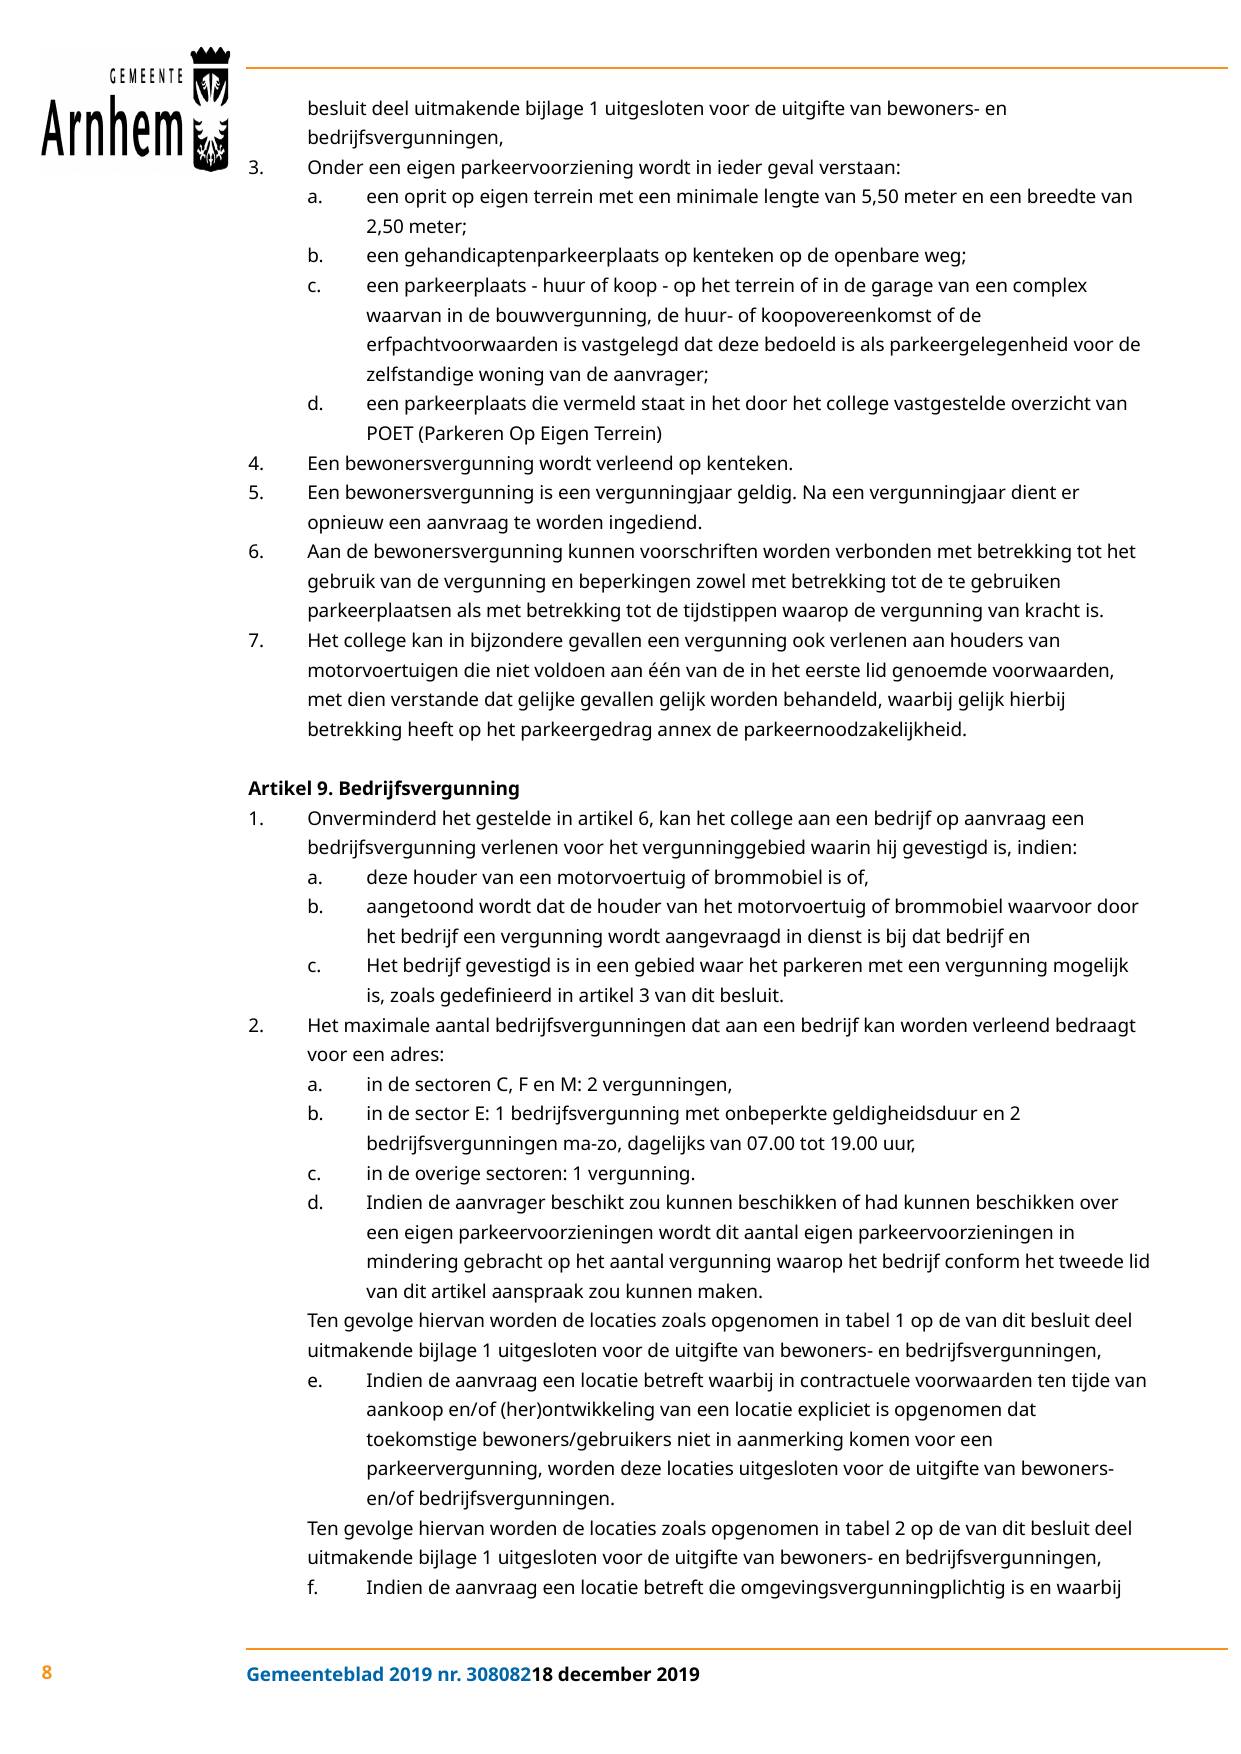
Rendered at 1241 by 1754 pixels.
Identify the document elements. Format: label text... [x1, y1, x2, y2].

list Onverminderd het gestelde in artikel 6, kan het college aan een bedrijf op aanvraag een bedrijfsvergunning verlenen voor het vergunninggebied waarin hij gevestigd is, indien: [248, 805, 1152, 860]
list in de sector E: 1 bedrijfsvergunning met onbeperkte geldigheidsduur en 2 bedrijfsvergunningen ma-zo, dagelijks van 07.00 tot 19.00 uur, [307, 1101, 1152, 1156]
list een parkeerplaats die vermeld staat in het door het college vastgestelde overzicht van POET (Parkeren Op Eigen Terrein) [307, 391, 1152, 446]
list besluit deel uitmakende bijlage 1 uitgesloten voor de uitgifte van bewoners- en bedrijfsvergunningen, [248, 95, 1152, 150]
list Een bewonersvergunning wordt verleend op kenteken. [248, 450, 1152, 476]
list Ten gevolge hiervan worden de locaties zoals opgenomen in tabel 1 op de van dit besluit deel uitmakende bijlage 1 uitgesloten voor de uitgifte van bewoners- en bedrijfsvergunningen, [248, 1308, 1152, 1363]
text Artikel 9. Bedrijfsvergunning [248, 775, 1152, 801]
list Indien de aanvrager beschikt zou kunnen beschikken of had kunnen beschikken over een eigen parkeervoorzieningen wordt dit aantal eigen parkeervoorzieningen in mindering gebracht op het aantal vergunning waarop het bedrijf conform het tweede lid van dit artikel aanspraak zou kunnen maken. [307, 1189, 1152, 1304]
list Een bewonersvergunning is een vergunningjaar geldig. Na een vergunningjaar dient er opnieuw een aanvraag te worden ingediend. [248, 479, 1152, 535]
list deze houder van een motorvoertuig of brommobiel is of, [307, 864, 1152, 890]
list Het maximale aantal bedrijfsvergunningen dat aan een bedrijf kan worden verleend bedraagt voor een adres: [248, 1012, 1152, 1067]
list Ten gevolge hiervan worden de locaties zoals opgenomen in tabel 2 op de van dit besluit deel uitmakende bijlage 1 uitgesloten voor de uitgifte van bewoners- en bedrijfsvergunningen, [248, 1515, 1152, 1570]
picture [41, 47, 231, 172]
list een gehandicaptenparkeerplaats op kenteken op de openbare weg; [307, 243, 1152, 268]
list Het college kan in bijzondere gevallen een vergunning ook verlenen aan houders van motorvoertuigen die niet voldoen aan één van de in het eerste lid genoemde voorwaarden, met dien verstande dat gelijke gevallen gelijk worden behandeld, waarbij gelijk hierbij betrekking heeft op het parkeergedrag annex de parkeernoodzakelijkheid. [248, 627, 1152, 742]
list Aan de bewonersvergunning kunnen voorschriften worden verbonden met betrekking tot het gebruik van de vergunning en beperkingen zowel met betrekking tot de te gebruiken parkeerplaatsen als met betrekking tot de tijdstippen waarop de vergunning van kracht is. [248, 538, 1152, 623]
list een oprit op eigen terrein met een minimale lengte van 5,50 meter en een breedte van 2,50 meter; [307, 183, 1152, 239]
list Het bedrijf gevestigd is in een gebied waar het parkeren met een vergunning mogelijk is, zoals gedefinieerd in artikel 3 van dit besluit. [307, 953, 1152, 1008]
list een parkeerplaats - huur of koop - op het terrein of in de garage van een complex waarvan in de bouwvergunning, de huur- of koopovereenkomst of de erfpachtvoorwaarden is vastgelegd dat deze bedoeld is als parkeergelegenheid voor de zelfstandige woning van de aanvrager; [307, 272, 1152, 387]
list in de overige sectoren: 1 vergunning. [307, 1160, 1152, 1186]
list Indien de aanvraag een locatie betreft waarbij in contractuele voorwaarden ten tijde van aankoop en/of (her)ontwikkeling van een locatie expliciet is opgenomen dat toekomstige bewoners/gebruikers niet in aanmerking komen voor een parkeervergunning, worden deze locaties uitgesloten voor de uitgifte van bewoners- en/of bedrijfsvergunningen. [307, 1367, 1152, 1511]
list aangetoond wordt dat de houder van het motorvoertuig of brommobiel waarvoor door het bedrijf een vergunning wordt aangevraagd in dienst is bij dat bedrijf en [307, 893, 1152, 949]
list in de sectoren C, F en M: 2 vergunningen, [307, 1071, 1152, 1097]
list Onder een eigen parkeervoorziening wordt in ieder geval verstaan: [248, 154, 1152, 180]
list Indien de aanvraag een locatie betreft die omgevingsvergunningplichtig is en waarbij [307, 1574, 1152, 1600]
